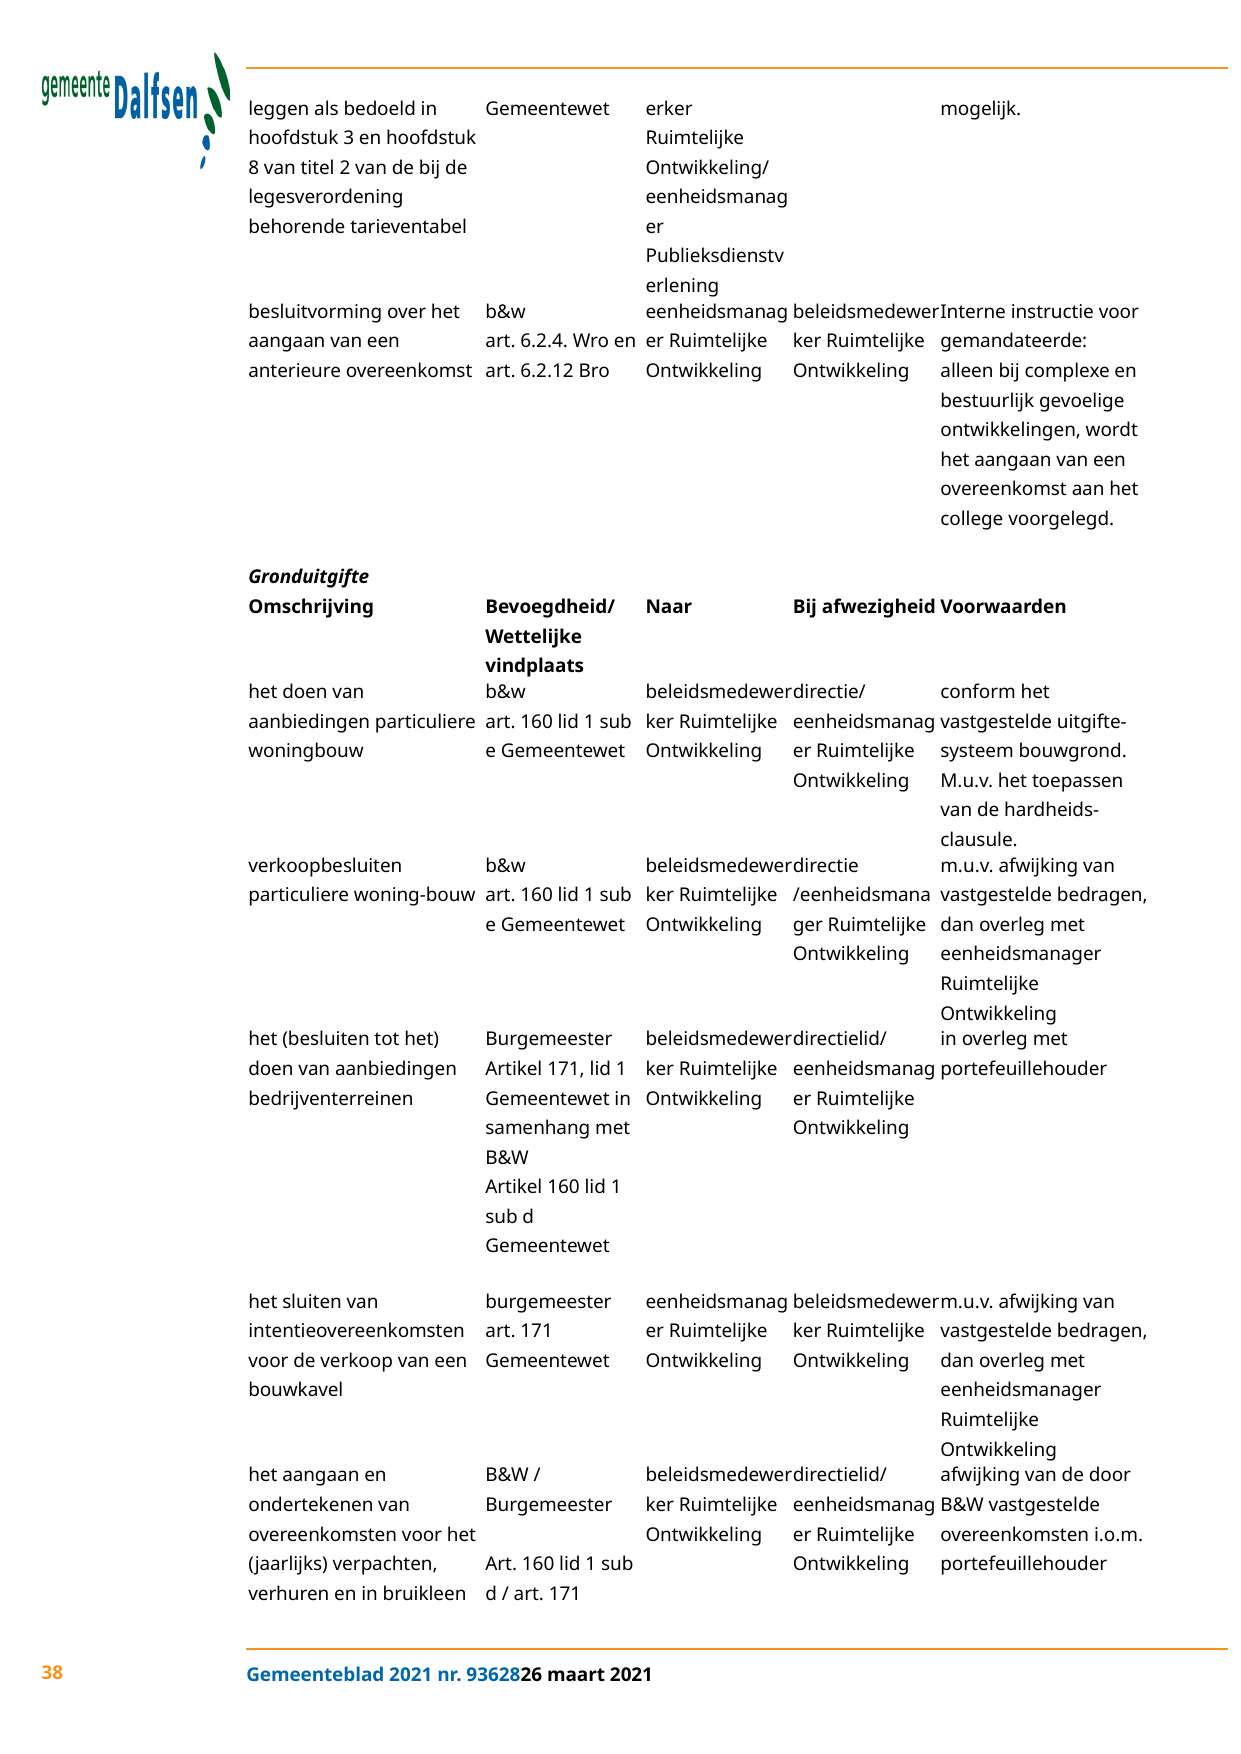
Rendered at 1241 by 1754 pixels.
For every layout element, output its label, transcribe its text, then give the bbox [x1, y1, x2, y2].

table_header Naar [645, 593, 793, 678]
table_cell beleidsmedewerker Ruimtelijke Ontwikkeling [645, 1462, 793, 1606]
table_cell beleidsmedewerker Ruimtelijke Ontwikkeling [645, 1026, 793, 1288]
table_cell het doen van aanbiedingen particuliere woningbouw [248, 678, 485, 852]
table_cell B&W / Burgemeester Art. 160 lid 1 sub d / art. 171 [485, 1462, 645, 1606]
table_cell Gemeentewet [485, 95, 645, 298]
text Gronduitgifte [248, 564, 1152, 589]
table_cell besluitvorming over het aangaan van een anterieure overeenkomst [248, 298, 485, 531]
table_header Bevoegdheid/Wettelijke vindplaats [485, 593, 645, 678]
table_cell erker Ruimtelijke Ontwikkeling/ eenheidsmanager Publieksdienstverlening [645, 95, 793, 298]
table_cell beleidsmedewerker Ruimtelijke Ontwikkeling [793, 1288, 940, 1462]
table_cell het sluiten van intentieovereenkomsten voor de verkoop van een bouwkavel [248, 1288, 485, 1462]
table_cell mogelijk. [940, 95, 1152, 298]
table_cell m.u.v. afwijking van vastgestelde bedragen, dan overleg met eenheidsmanager Ruimtelijke Ontwikkeling [940, 852, 1152, 1026]
table_cell [793, 95, 940, 298]
table_cell burgemeester art. 171 Gemeentewet [485, 1288, 645, 1462]
table_cell directie /eenheidsmanager Ruimtelijke Ontwikkeling [793, 852, 940, 1026]
table_cell b&w art. 6.2.4. Wro en art. 6.2.12 Bro [485, 298, 645, 531]
table_cell in overleg met portefeuillehouder [940, 1026, 1152, 1288]
table_header Bij afwezigheid [793, 593, 940, 678]
table_cell beleidsmedewerker Ruimtelijke Ontwikkeling [645, 852, 793, 1026]
table_cell het (besluiten tot het) doen van aanbiedingen bedrijventerreinen [248, 1026, 485, 1288]
table_cell conform het vastgestelde uitgifte-systeem bouwgrond. M.u.v. het toepassen van de hardheids-clausule. [940, 678, 1152, 852]
table_cell eenheidsmanager Ruimtelijke Ontwikkeling [645, 1288, 793, 1462]
table_cell eenheidsmanager Ruimtelijke Ontwikkeling [645, 298, 793, 531]
table_cell directielid/ eenheidsmanager Ruimtelijke Ontwikkeling [793, 1026, 940, 1288]
table_header Voorwaarden [940, 593, 1152, 678]
table_cell directielid/ eenheidsmanager Ruimtelijke Ontwikkeling [793, 1462, 940, 1606]
table_header Omschrijving [248, 593, 485, 678]
table_cell leggen als bedoeld in hoofdstuk 3 en hoofdstuk 8 van titel 2 van de bij de legesverordening behorende tarieventabel [248, 95, 485, 298]
table_cell m.u.v. afwijking van vastgestelde bedragen, dan overleg met eenheidsmanager Ruimtelijke Ontwikkeling [940, 1288, 1152, 1462]
table_cell beleidsmedewerker Ruimtelijke Ontwikkeling [793, 298, 940, 531]
picture [41, 47, 231, 172]
table_cell verkoopbesluiten particuliere woning-bouw [248, 852, 485, 1026]
table_cell het aangaan en ondertekenen van overeenkomsten voor het (jaarlijks) verpachten, verhuren en in bruikleen [248, 1462, 485, 1606]
table_cell Burgemeester Artikel 171, lid 1 Gemeentewet in samenhang met B&W Artikel 160 lid 1 sub d Gemeentewet [485, 1026, 645, 1288]
table_cell beleidsmedewerker Ruimtelijke Ontwikkeling [645, 678, 793, 852]
table_cell directie/ eenheidsmanager Ruimtelijke Ontwikkeling [793, 678, 940, 852]
table_cell b&w art. 160 lid 1 sub e Gemeentewet [485, 678, 645, 852]
table_cell Interne instructie voor gemandateerde: alleen bij complexe en bestuurlijk gevoelige ontwikkelingen, wordt het aangaan van een overeenkomst aan het college voorgelegd. [940, 298, 1152, 531]
table_cell b&w art. 160 lid 1 sub e Gemeentewet [485, 852, 645, 1026]
table_cell afwijking van de door B&W vastgestelde overeenkomsten i.o.m. portefeuillehouder [940, 1462, 1152, 1606]
